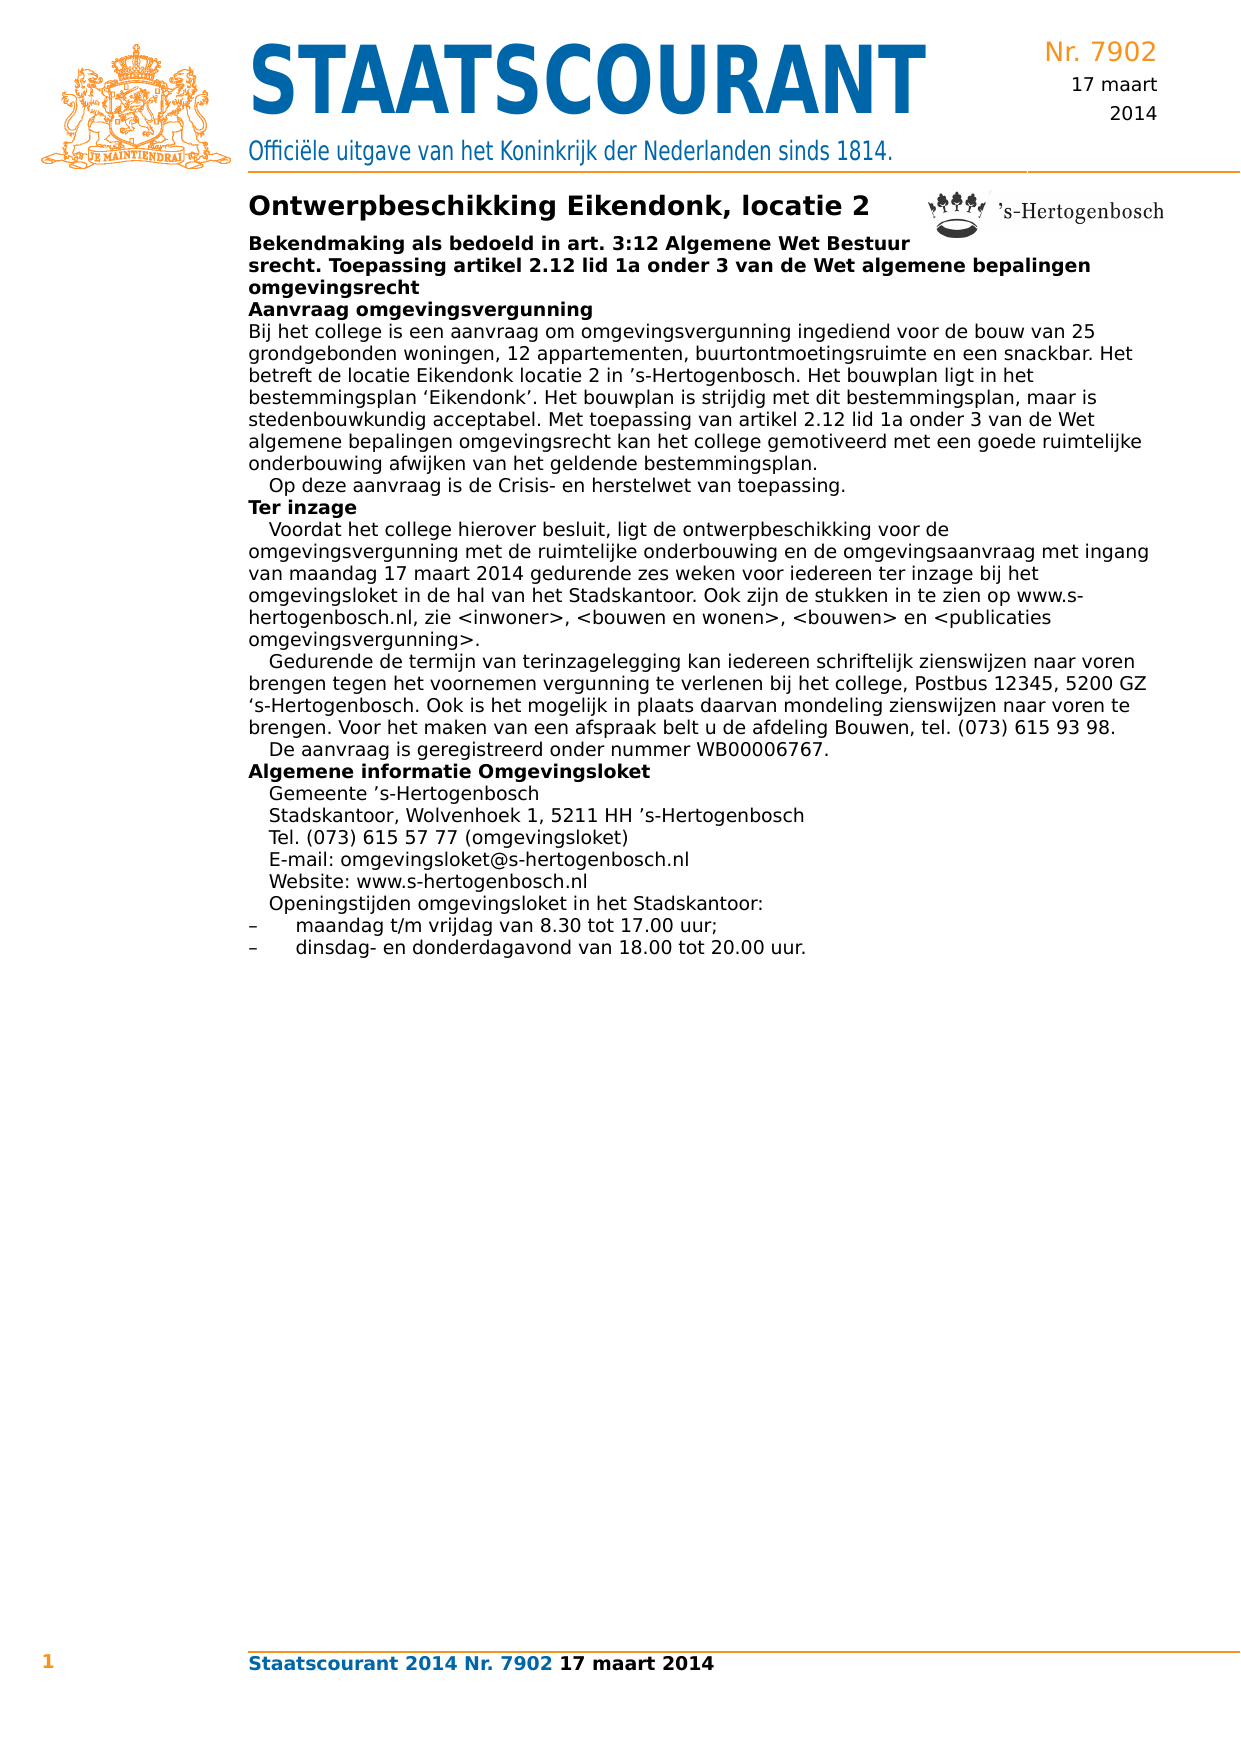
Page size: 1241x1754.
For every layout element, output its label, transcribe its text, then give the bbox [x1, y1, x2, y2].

subtitle Aanvraag omgevingsvergunning [248, 299, 1163, 321]
subtitle Ontwerpbeschikking Eikendonk, locatie 2 [248, 191, 927, 222]
picture [927, 190, 1164, 238]
subtitle Ter inzage [248, 497, 1163, 519]
text E-mail: omgevingsloket@s-hertogenbosch.nl [248, 849, 1163, 871]
text Tel. (073) 615 57 77 (omgevingsloket) [248, 827, 1163, 849]
picture [41, 44, 231, 169]
text Stadskantoor, Wolvenhoek 1, 5211 HH ’s-Hertogenbosch [248, 805, 1163, 827]
list maandag t/m vrijdag van 8.30 tot 17.00 uur; [248, 915, 1163, 937]
text Bij het college is een aanvraag om omgevingsvergunning ingediend voor de bouw van 25 grondgebonden woningen, 12 appartementen, buurtontmoetingsruimte en een snackbar. Het betreft de locatie Eikendonk locatie 2 in ’s-Hertogenbosch. Het bouwplan ligt in het bestemmingsplan ‘Eikendonk’. Het bouwplan is strijdig met dit bestemmingsplan, maar is stedenbouwkundig acceptabel. Met toepassing van artikel 2.12 lid 1a onder 3 van de Wet algemene bepalingen omgevingsrecht kan het college gemotiveerd met een goede ruimtelijke onderbouwing afwijken van het geldende bestemmingsplan. [248, 321, 1163, 475]
text Gemeente ’s-Hertogenbosch [248, 783, 1163, 805]
text Gedurende de termijn van terinzagelegging kan iedereen schriftelijk zienswijzen naar voren brengen tegen het voornemen vergunning te verlenen bij het college, Postbus 12345, 5200 GZ ‘s-Hertogenbosch. Ook is het mogelijk in plaats daarvan mondeling zienswijzen naar voren te brengen. Voor het maken van een afspraak belt u de afdeling Bouwen, tel. (073) 615 93 98. [248, 651, 1163, 739]
text Website: www.s-hertogenbosch.nl [248, 871, 1163, 893]
subtitle Algemene informatie Omgevingsloket [248, 761, 1163, 783]
list dinsdag- en donderdagavond van 18.00 tot 20.00 uur. [248, 937, 1163, 959]
text Openingstijden omgevingsloket in het Stadskantoor: [248, 893, 1163, 915]
subtitle Bekendmaking als bedoeld in art. 3:12 Algemene Wet Bestuur srecht. Toepassing artikel 2.12 lid 1a onder 3 van de Wet algemene bepalingen omgevingsrecht [248, 233, 1163, 299]
text De aanvraag is geregistreerd onder nummer WB00006767. [248, 739, 1163, 761]
text Voordat het college hierover besluit, ligt de ontwerpbeschikking voor de omgevingsvergunning met de ruimtelijke onderbouwing en de omgevingsaanvraag met ingang van maandag 17 maart 2014 gedurende zes weken voor iedereen ter inzage bij het omgevingsloket in de hal van het Stadskantoor. Ook zijn de stukken in te zien op www.s-hertogenbosch.nl, zie <inwoner>, <bouwen en wonen>, <bouwen> en <publicaties omgevingsvergunning>. [248, 519, 1163, 651]
text Op deze aanvraag is de Crisis- en herstelwet van toepassing. [248, 475, 1163, 497]
